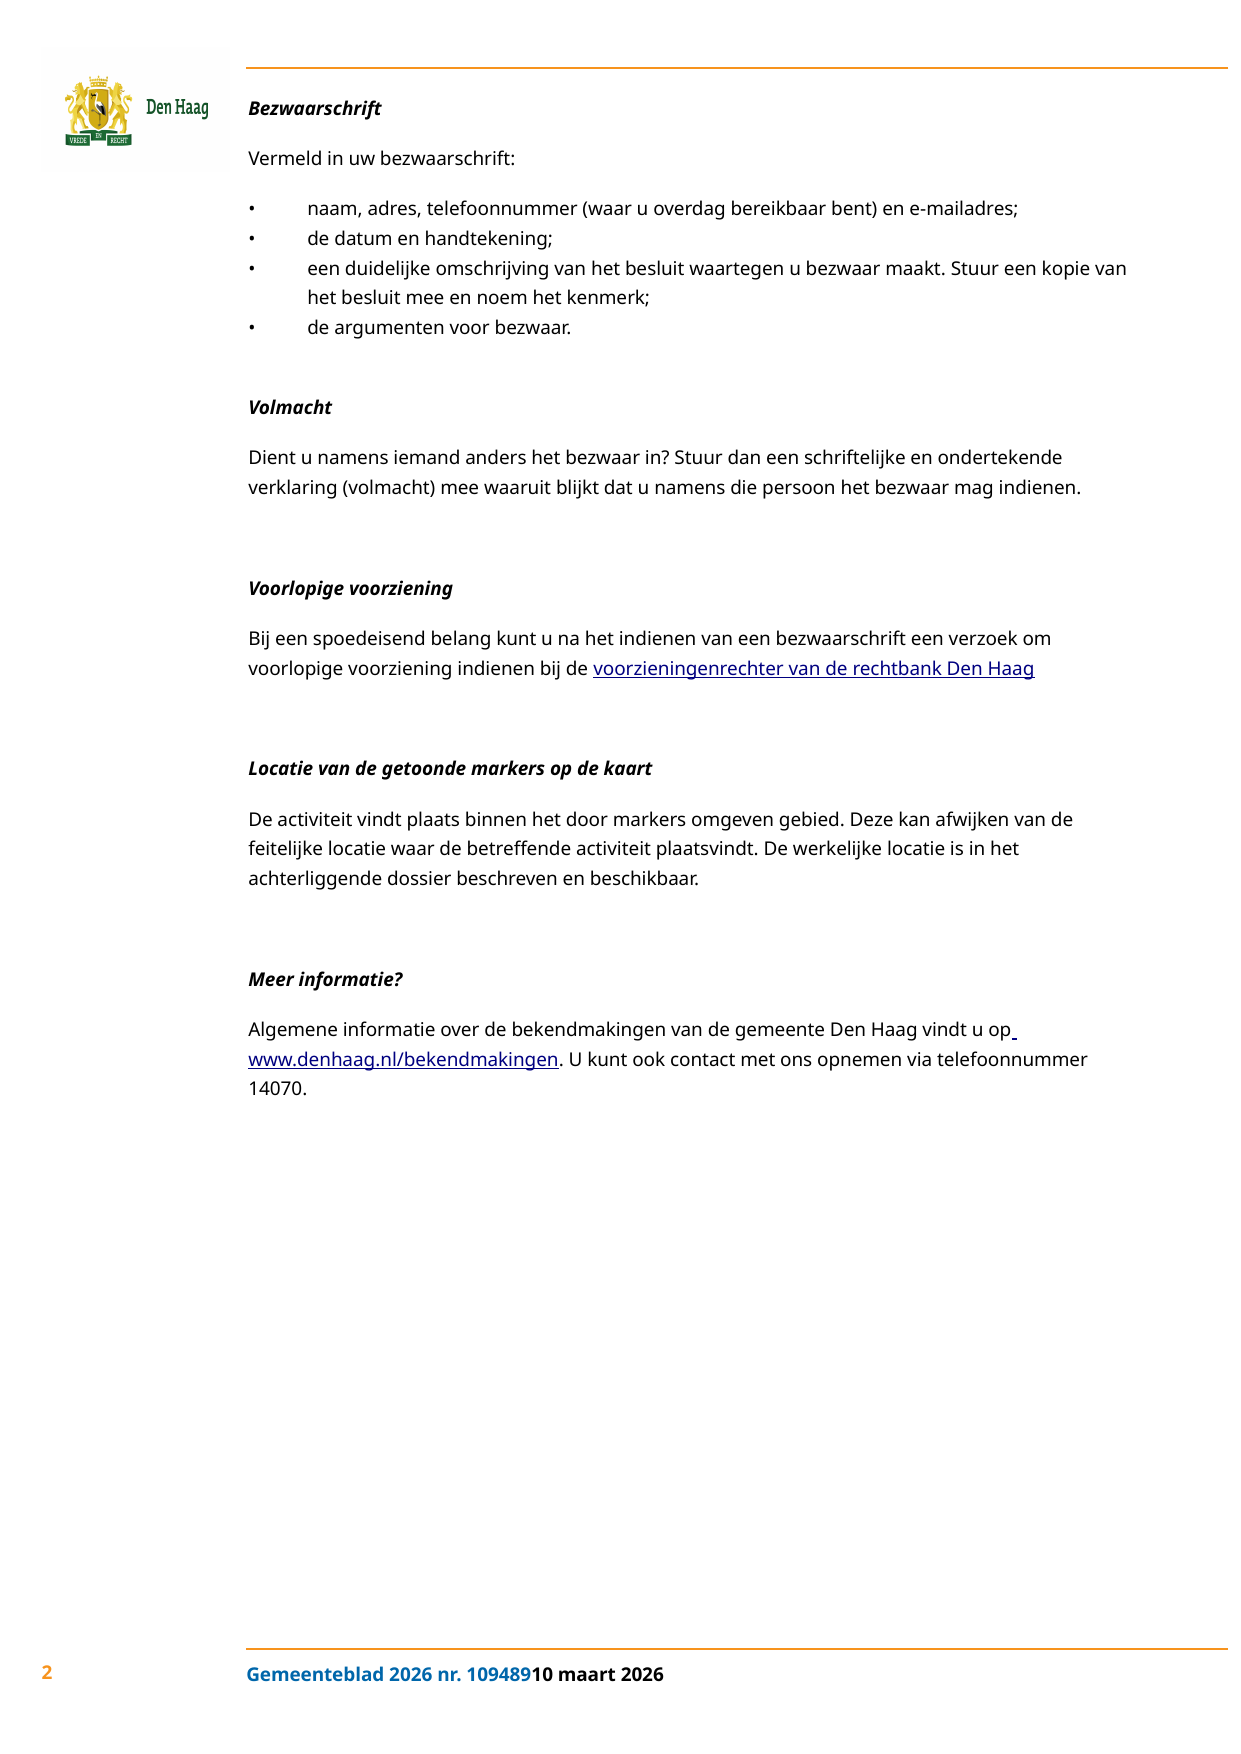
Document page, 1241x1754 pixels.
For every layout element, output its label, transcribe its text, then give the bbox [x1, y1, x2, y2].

text Volmacht [248, 394, 1152, 420]
text Vermeld in uw bezwaarschrift: [248, 145, 1152, 171]
list de argumenten voor bezwaar. [248, 314, 1152, 340]
text Bij een spoedeisend belang kunt u na het indienen van een bezwaarschrift een verzoek om voorlopige voorziening indienen bij de voorzieningenrechter van de rechtbank Den Haag [248, 625, 1152, 681]
text De activiteit vindt plaats binnen het door markers omgeven gebied. Deze kan afwijken van de feitelijke locatie waar de betreffende activiteit plaatsvindt. De werkelijke locatie is in het achterliggende dossier beschreven en beschikbaar. [248, 806, 1152, 891]
list naam, adres, telefoonnummer (waar u overdag bereikbaar bent) en e-mailadres; [248, 196, 1152, 221]
list een duidelijke omschrijving van het besluit waartegen u bezwaar maakt. Stuur een kopie van het besluit mee en noem het kenmerk; [248, 255, 1152, 310]
text Algemene informatie over de bekendmakingen van de gemeente Den Haag vindt u op www.denhaag.nl/bekendmakingen. U kunt ook contact met ons opnemen via telefoonnummer 14070. [248, 1016, 1152, 1101]
list de datum en handtekening; [248, 225, 1152, 251]
picture [41, 47, 231, 172]
text Voorlopige voorziening [248, 575, 1152, 601]
text Meer informatie? [248, 966, 1152, 992]
text Bezwaarschrift [248, 95, 1152, 121]
text Locatie van de getoonde markers op de kaart [248, 756, 1152, 781]
text Dient u namens iemand anders het bezwaar in? Stuur dan een schriftelijke en ondertekende verklaring (volmacht) mee waaruit blijkt dat u namens die persoon het bezwaar mag indienen. [248, 444, 1152, 500]
